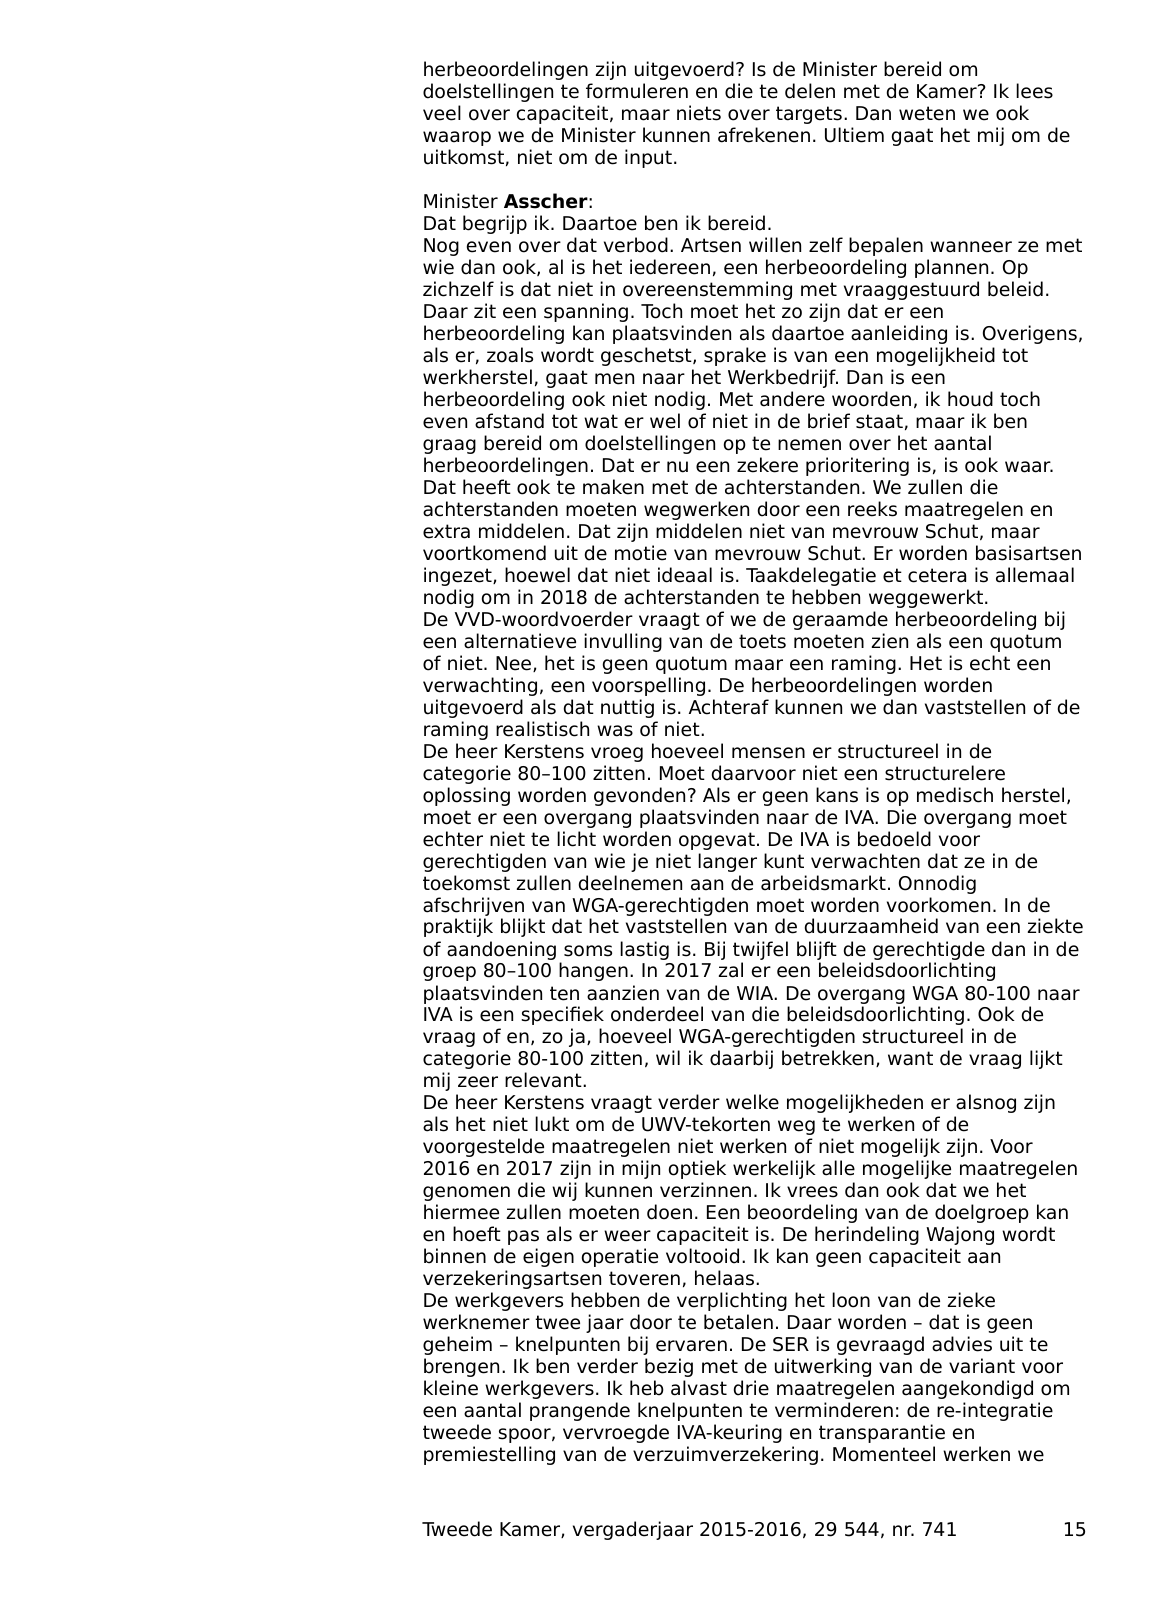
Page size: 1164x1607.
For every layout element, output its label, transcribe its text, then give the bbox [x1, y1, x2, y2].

text Nog even over dat verbod. Artsen willen zelf bepalen wanneer ze met wie dan ook, al is het iedereen, een herbeoordeling plannen. Op zichzelf is dat niet in overeenstemming met vraaggestuurd beleid. Daar zit een spanning. Toch moet het zo zijn dat er een herbeoordeling kan plaatsvinden als daartoe aanleiding is. Overigens, als er, zoals wordt geschetst, sprake is van een mogelijkheid tot werkherstel, gaat men naar het Werkbedrijf. Dan is een herbeoordeling ook niet nodig. Met andere woorden, ik houd toch even afstand tot wat er wel of niet in de brief staat, maar ik ben graag bereid om doelstellingen op te nemen over het aantal herbeoordelingen. Dat er nu een zekere prioritering is, is ook waar. Dat heeft ook te maken met de achterstanden. We zullen die achterstanden moeten wegwerken door een reeks maatregelen en extra middelen. Dat zijn middelen niet van mevrouw Schut, maar voortkomend uit de motie van mevrouw Schut. Er worden basisartsen ingezet, hoewel dat niet ideaal is. Taakdelegatie et cetera is allemaal nodig om in 2018 de achterstanden te hebben weggewerkt. [422, 235, 1087, 609]
text De heer Kerstens vroeg hoeveel mensen er structureel in de categorie 80–100 zitten. Moet daarvoor niet een structurelere oplossing worden gevonden? Als er geen kans is op medisch herstel, moet er een overgang plaatsvinden naar de IVA. Die overgang moet echter niet te licht worden opgevat. De IVA is bedoeld voor gerechtigden van wie je niet langer kunt verwachten dat ze in de toekomst zullen deelnemen aan de arbeidsmarkt. Onnodig afschrijven van WGA-gerechtigden moet worden voorkomen. In de praktijk blijkt dat het vaststellen van de duurzaamheid van een ziekte of aandoening soms lastig is. Bij twijfel blijft de gerechtigde dan in de groep 80–100 hangen. In 2017 zal er een beleidsdoorlichting plaatsvinden ten aanzien van de WIA. De overgang WGA 80-100 naar IVA is een specifiek onderdeel van die beleidsdoorlichting. Ook de vraag of en, zo ja, hoeveel WGA-gerechtigden structureel in de categorie 80-100 zitten, wil ik daarbij betrekken, want de vraag lijkt mij zeer relevant. [422, 741, 1087, 1092]
text herbeoordelingen zijn uitgevoerd? Is de Minister bereid om doelstellingen te formuleren en die te delen met de Kamer? Ik lees veel over capaciteit, maar niets over targets. Dan weten we ook waarop we de Minister kunnen afrekenen. Ultiem gaat het mij om de uitkomst, niet om de input. [422, 59, 1087, 169]
text Dat begrijp ik. Daartoe ben ik bereid. [422, 213, 1087, 235]
text Minister Asscher: [422, 191, 1087, 213]
text De VVD-woordvoerder vraagt of we de geraamde herbeoordeling bij een alternatieve invulling van de toets moeten zien als een quotum of niet. Nee, het is geen quotum maar een raming. Het is echt een verwachting, een voorspelling. De herbeoordelingen worden uitgevoerd als dat nuttig is. Achteraf kunnen we dan vaststellen of de raming realistisch was of niet. [422, 609, 1087, 741]
text De heer Kerstens vraagt verder welke mogelijkheden er alsnog zijn als het niet lukt om de UWV-tekorten weg te werken of de voorgestelde maatregelen niet werken of niet mogelijk zijn. Voor 2016 en 2017 zijn in mijn optiek werkelijk alle mogelijke maatregelen genomen die wij kunnen verzinnen. Ik vrees dan ook dat we het hiermee zullen moeten doen. Een beoordeling van de doelgroep kan en hoeft pas als er weer capaciteit is. De herindeling Wajong wordt binnen de eigen operatie voltooid. Ik kan geen capaciteit aan verzekeringsartsen toveren, helaas. [422, 1092, 1087, 1290]
text De werkgevers hebben de verplichting het loon van de zieke werknemer twee jaar door te betalen. Daar worden – dat is geen geheim – knelpunten bij ervaren. De SER is gevraagd advies uit te brengen. Ik ben verder bezig met de uitwerking van de variant voor kleine werkgevers. Ik heb alvast drie maatregelen aangekondigd om een aantal prangende knelpunten te verminderen: de re-integratie tweede spoor, vervroegde IVA-keuring en transparantie en premiestelling van de verzuimverzekering. Momenteel werken we [422, 1290, 1087, 1466]
